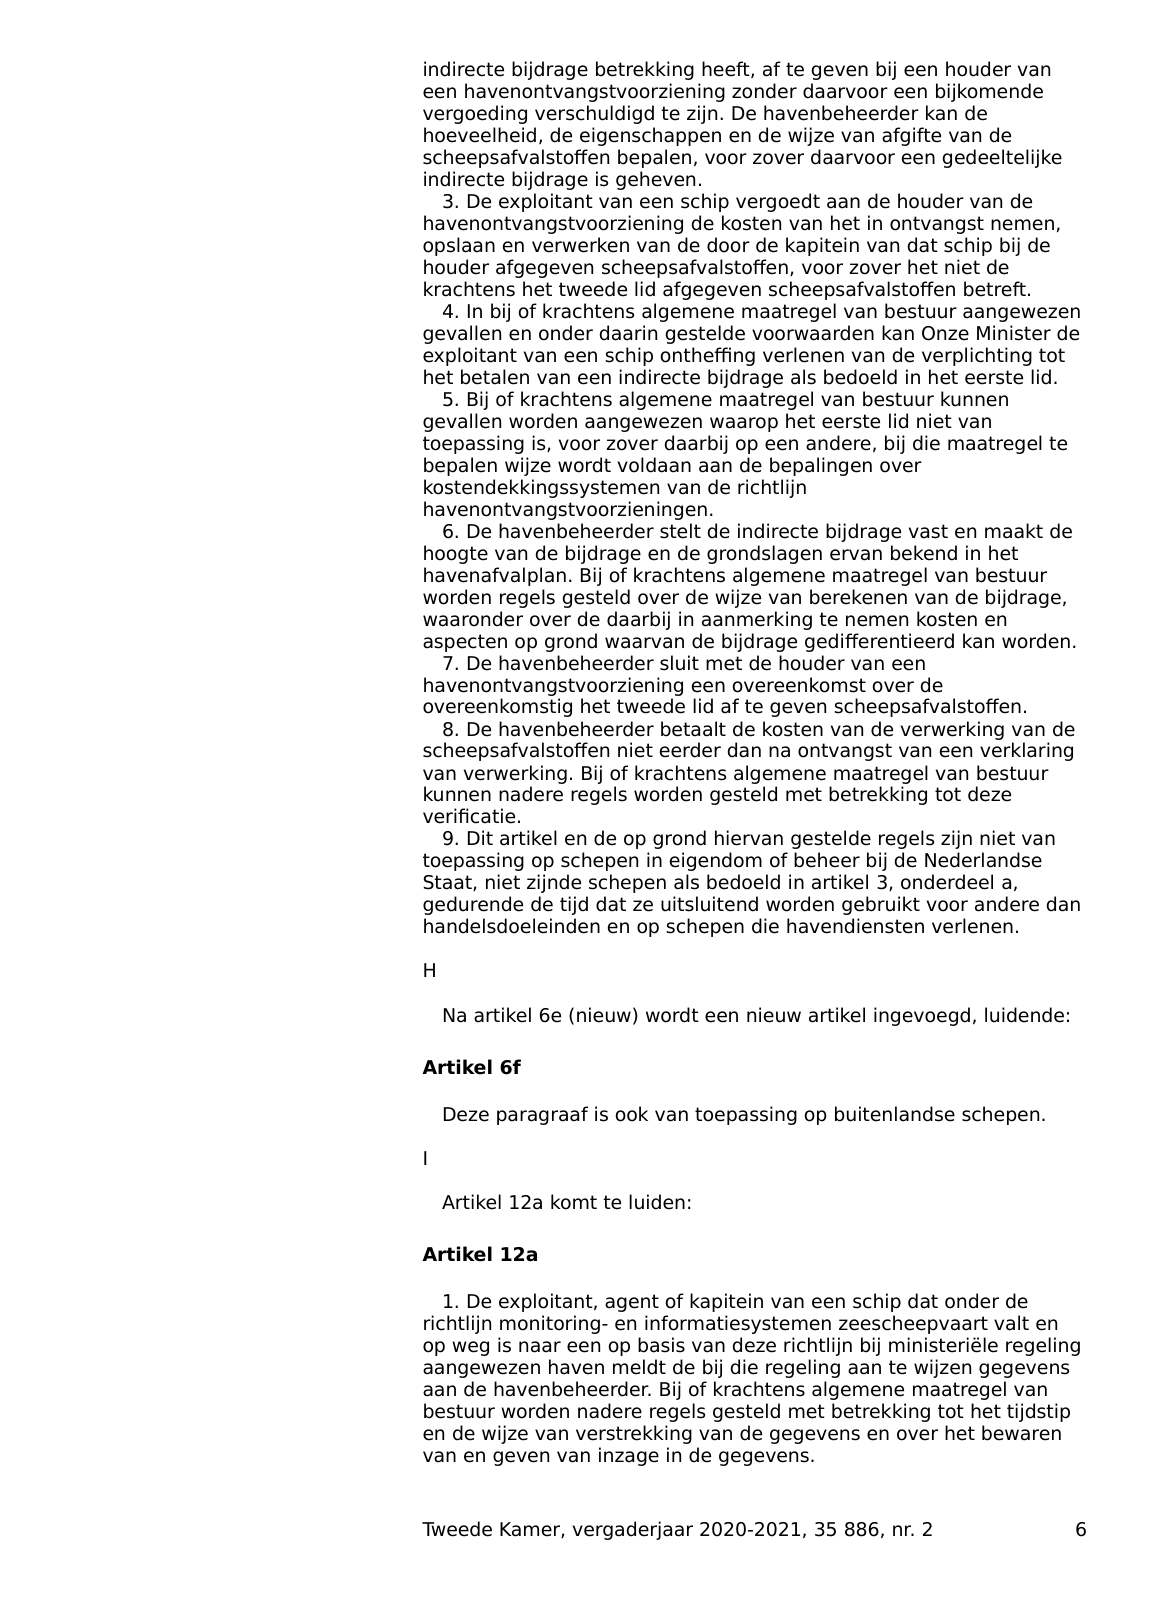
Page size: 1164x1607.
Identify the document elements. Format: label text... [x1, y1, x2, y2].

subtitle Artikel 12a [422, 1244, 1087, 1266]
text Artikel 12a komt te luiden: [422, 1192, 1087, 1214]
text 3. De exploitant van een schip vergoedt aan de houder van de havenontvangstvoorziening de kosten van het in ontvangst nemen, opslaan en verwerken van de door de kapitein van dat schip bij de houder afgegeven scheepsafvalstoffen, voor zover het niet de krachtens het tweede lid afgegeven scheepsafvalstoffen betreft. [422, 191, 1087, 301]
text H [422, 960, 1087, 982]
subtitle Artikel 6f [422, 1057, 1087, 1078]
text indirecte bijdrage betrekking heeft, af te geven bij een houder van een havenontvangstvoorziening zonder daarvoor een bijkomende vergoeding verschuldigd te zijn. De havenbeheerder kan de hoeveelheid, de eigenschappen en de wijze van afgifte van de scheepsafvalstoffen bepalen, voor zover daarvoor een gedeeltelijke indirecte bijdrage is geheven. [422, 59, 1087, 191]
text 6. De havenbeheerder stelt de indirecte bijdrage vast en maakt de hoogte van de bijdrage en de grondslagen ervan bekend in het havenafvalplan. Bij of krachtens algemene maatregel van bestuur worden regels gesteld over de wijze van berekenen van de bijdrage, waaronder over de daarbij in aanmerking te nemen kosten en aspecten op grond waarvan de bijdrage gedifferentieerd kan worden. [422, 521, 1087, 652]
text 1. De exploitant, agent of kapitein van een schip dat onder de richtlijn monitoring- en informatiesystemen zeescheepvaart valt en op weg is naar een op basis van deze richtlijn bij ministeriële regeling aangewezen haven meldt de bij die regeling aan te wijzen gegevens aan de havenbeheerder. Bij of krachtens algemene maatregel van bestuur worden nadere regels gesteld met betrekking tot het tijdstip en de wijze van verstrekking van de gegevens en over het bewaren van en geven van inzage in de gegevens. [422, 1291, 1087, 1467]
text 8. De havenbeheerder betaalt de kosten van de verwerking van de scheepsafvalstoffen niet eerder dan na ontvangst van een verklaring van verwerking. Bij of krachtens algemene maatregel van bestuur kunnen nadere regels worden gesteld met betrekking tot deze verificatie. [422, 718, 1087, 828]
text Na artikel 6e (nieuw) wordt een nieuw artikel ingevoegd, luidende: [422, 1004, 1087, 1027]
text 5. Bij of krachtens algemene maatregel van bestuur kunnen gevallen worden aangewezen waarop het eerste lid niet van toepassing is, voor zover daarbij op een andere, bij die maatregel te bepalen wijze wordt voldaan aan de bepalingen over kostendekkingssystemen van de richtlijn havenontvangstvoorzieningen. [422, 389, 1087, 521]
text 7. De havenbeheerder sluit met de houder van een havenontvangstvoorziening een overeenkomst over de overeenkomstig het tweede lid af te geven scheepsafvalstoffen. [422, 652, 1087, 718]
text 4. In bij of krachtens algemene maatregel van bestuur aangewezen gevallen en onder daarin gestelde voorwaarden kan Onze Minister de exploitant van een schip ontheffing verlenen van de verplichting tot het betalen van een indirecte bijdrage als bedoeld in het eerste lid. [422, 301, 1087, 389]
text Deze paragraaf is ook van toepassing op buitenlandse schepen. [422, 1103, 1087, 1126]
text 9. Dit artikel en de op grond hiervan gestelde regels zijn niet van toepassing op schepen in eigendom of beheer bij de Nederlandse Staat, niet zijnde schepen als bedoeld in artikel 3, onderdeel a, gedurende de tijd dat ze uitsluitend worden gebruikt voor andere dan handelsdoeleinden en op schepen die havendiensten verlenen. [422, 828, 1087, 938]
text I [422, 1148, 1087, 1170]
